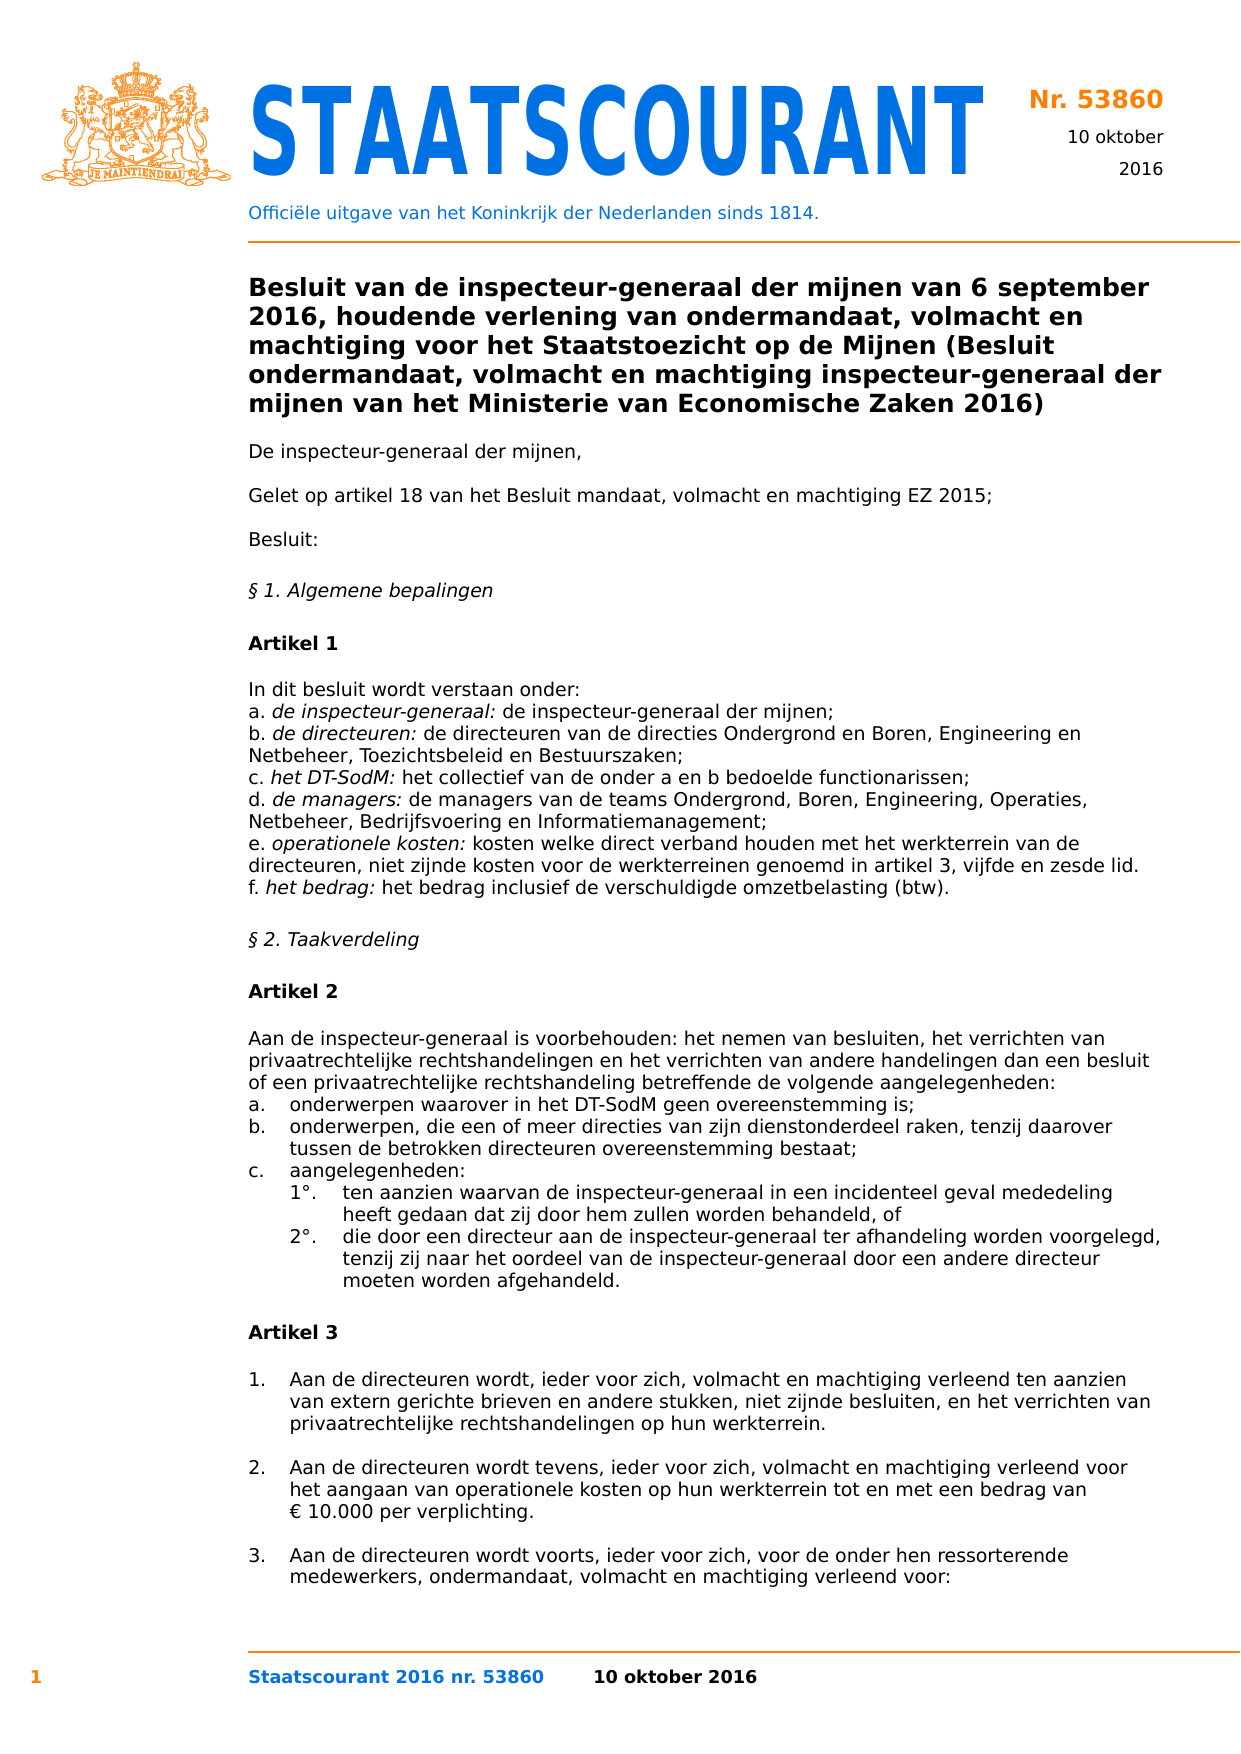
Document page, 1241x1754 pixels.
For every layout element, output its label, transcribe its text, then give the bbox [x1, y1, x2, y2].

text Besluit: [248, 528, 1163, 550]
subtitle Artikel 1 [248, 632, 1163, 654]
text In dit besluit wordt verstaan onder: [248, 679, 1163, 701]
table_header [25, 62, 248, 241]
table_cell 2016 [998, 153, 1240, 203]
table_cell Officiële uitgave van het Koninkrijk der Nederlanden sinds 1814. [248, 203, 1240, 241]
text De inspecteur-generaal der mijnen, [248, 441, 1163, 463]
text b. onderwerpen, die een of meer directies van zijn dienstonderdeel raken, tenzij daarover tussen de betrokken directeuren overeenstemming bestaat; [248, 1116, 1163, 1160]
picture [41, 62, 231, 186]
subtitle § 2. Taakverdeling [248, 929, 1163, 951]
subtitle Artikel 2 [248, 981, 1163, 1003]
table_header STAATSCOURANT [248, 62, 998, 203]
text 3. Aan de directeuren wordt voorts, ieder voor zich, voor de onder hen ressorterende medewerkers, ondermandaat, volmacht en machtiging verleend voor: [248, 1544, 1163, 1588]
text c. het DT-SodM: het collectief van de onder a en b bedoelde functionarissen; [248, 767, 1163, 789]
text a. onderwerpen waarover in het DT-SodM geen overeenstemming is; [248, 1094, 1163, 1116]
text e. operationele kosten: kosten welke direct verband houden met het werkterrein van de directeuren, niet zijnde kosten voor de werkterreinen genoemd in artikel 3, vijfde en zesde lid. [248, 833, 1163, 877]
text Gelet op artikel 18 van het Besluit mandaat, volmacht en machtiging EZ 2015; [248, 484, 1163, 507]
text Aan de inspecteur-generaal is voorbehouden: het nemen van besluiten, het verrichten van privaatrechtelijke rechtshandelingen en het verrichten van andere handelingen dan een besluit of een privaatrechtelijke rechtshandeling betreffende de volgende aangelegenheden: [248, 1028, 1163, 1094]
text b. de directeuren: de directeuren van de directies Ondergrond en Boren, Engineering en Netbeheer, Toezichtsbeleid en Bestuurszaken; [248, 723, 1163, 767]
text 2. Aan de directeuren wordt tevens, ieder voor zich, volmacht en machtiging verleend voor het aangaan van operationele kosten op hun werkterrein tot en met een bedrag van € 10.000 per verplichting. [248, 1457, 1163, 1523]
text 1°. ten aanzien waarvan de inspecteur-generaal in een incidenteel geval mededeling heeft gedaan dat zij door hem zullen worden behandeld, of [289, 1182, 1163, 1226]
text 2°. die door een directeur aan de inspecteur-generaal ter afhandeling worden voorgelegd, tenzij zij naar het oordeel van de inspecteur-generaal door een andere directeur moeten worden afgehandeld. [289, 1226, 1163, 1292]
table_cell 10 oktober [998, 121, 1240, 153]
text 1. Aan de directeuren wordt, ieder voor zich, volmacht en machtiging verleend ten aanzien van extern gerichte brieven en andere stukken, niet zijnde besluiten, en het verrichten van privaatrechtelijke rechtshandelingen op hun werkterrein. [248, 1369, 1163, 1435]
text a. de inspecteur-generaal: de inspecteur-generaal der mijnen; [248, 701, 1163, 723]
text f. het bedrag: het bedrag inclusief de verschuldigde omzetbelasting (btw). [248, 877, 1163, 899]
text c. aangelegenheden: [248, 1160, 1163, 1182]
text d. de managers: de managers van de teams Ondergrond, Boren, Engineering, Operaties, Netbeheer, Bedrijfsvoering en Informatiemanagement; [248, 789, 1163, 833]
subtitle Besluit van de inspecteur-generaal der mijnen van 6 september 2016, houdende verlening van ondermandaat, volmacht en machtiging voor het Staatstoezicht op de Mijnen (Besluit ondermandaat, volmacht en machtiging inspecteur-generaal der mijnen van het Ministerie van Economische Zaken 2016) [248, 273, 1163, 419]
table_header Nr. 53860 [998, 62, 1240, 121]
subtitle § 1. Algemene bepalingen [248, 580, 1163, 602]
subtitle Artikel 3 [248, 1322, 1163, 1344]
